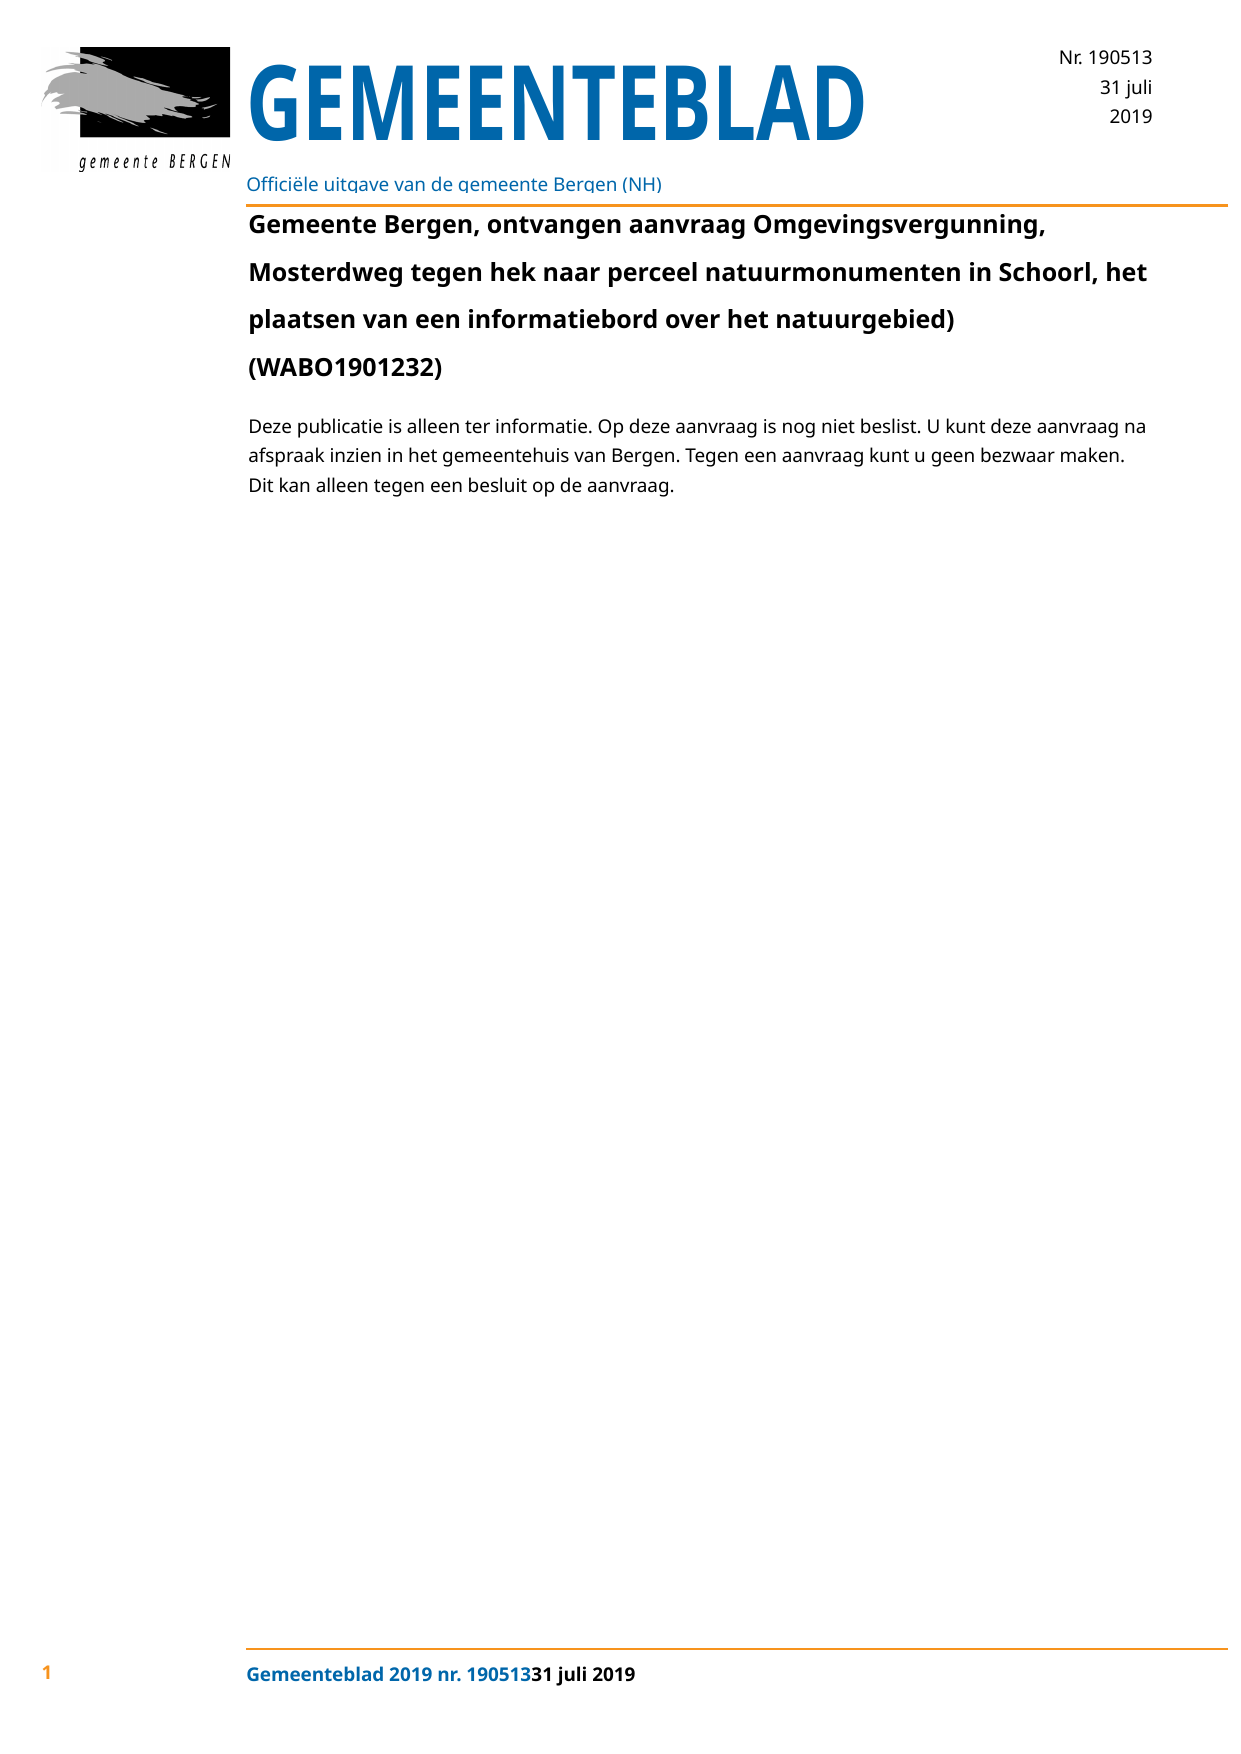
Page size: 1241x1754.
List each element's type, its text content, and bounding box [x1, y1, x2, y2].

text Deze publicatie is alleen ter informatie. Op deze aanvraag is nog niet beslist. U kunt deze aanvraag na afspraak inzien in het gemeentehuis van Bergen. Tegen een aanvraag kunt u geen bezwaar maken. Dit kan alleen tegen een besluit op de aanvraag. [248, 413, 1152, 498]
picture [41, 47, 231, 172]
text Gemeente Bergen, ontvangen aanvraag Omgevingsvergunning, Mosterdweg tegen hek naar perceel natuurmonumenten in Schoorl, het plaatsen van een informatiebord over het natuurgebied) (WABO1901232) [248, 207, 1152, 384]
